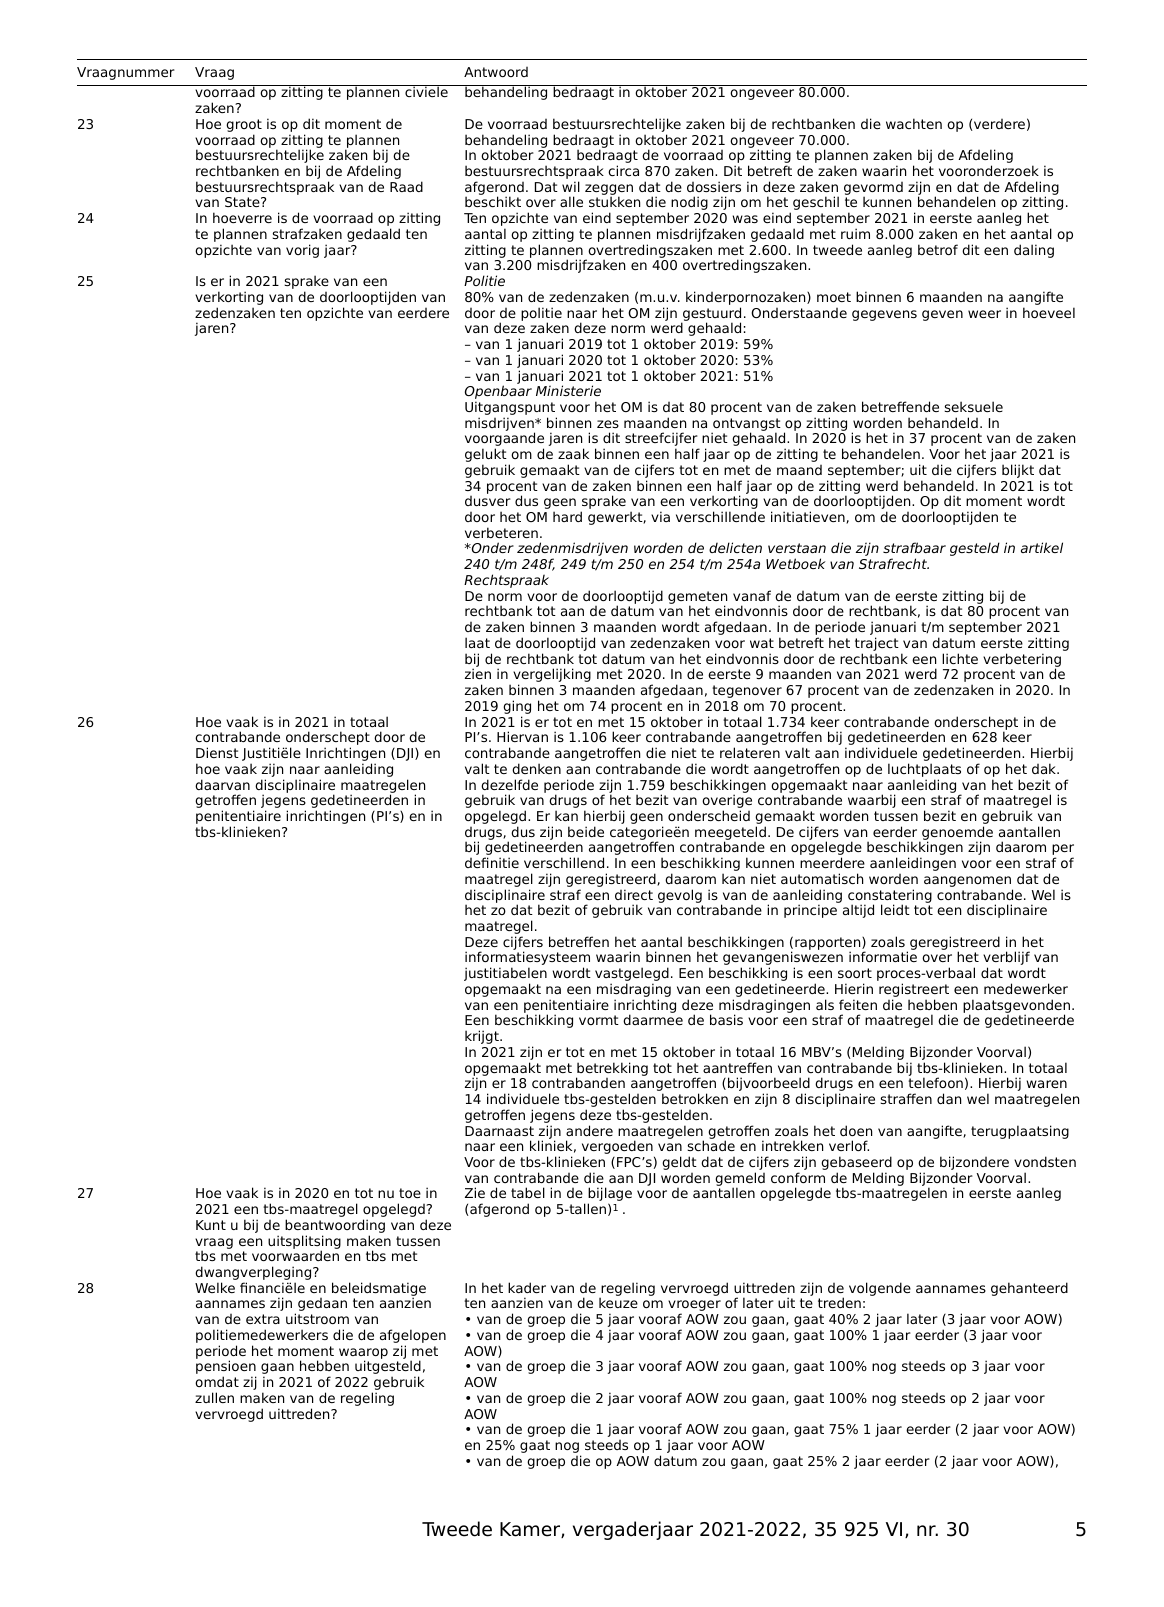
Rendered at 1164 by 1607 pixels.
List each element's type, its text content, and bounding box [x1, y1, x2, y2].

table_cell 23 [77, 117, 189, 211]
table_cell Welke financiële en beleidsmatige aannames zijn gedaan ten aanzien van de extra uitstroom van politiemedewerkers die de afgelopen periode het moment waarop zij met pensioen gaan hebben uitgesteld, omdat zij in 2021 of 2022 gebruik zullen maken van de regeling vervroegd uittreden? [189, 1281, 458, 1469]
table_cell Ten opzichte van eind september 2020 was eind september 2021 in eerste aanleg het aantal op zitting te plannen misdrijfzaken gedaald met ruim 8.000 zaken en het aantal op zitting te plannen overtredingszaken met 2.600. In tweede aanleg betrof dit een daling van 3.200 misdrijfzaken en 400 overtredingszaken. [458, 211, 1087, 274]
table_cell [77, 86, 189, 117]
table_cell 26 [77, 714, 189, 1186]
table_cell In hoeverre is de voorraad op zitting te plannen strafzaken gedaald ten opzichte van vorig jaar? [189, 211, 458, 274]
table_cell 28 [77, 1281, 189, 1469]
table_cell voorraad op zitting te plannen civiele zaken? [189, 86, 458, 117]
table_cell In het kader van de regeling vervroegd uittreden zijn de volgende aannames gehanteerd ten aanzien van de keuze om vroeger of later uit te treden: • van de groep die 5 jaar vooraf AOW zou gaan, gaat 40% 2 jaar later (3 jaar voor AOW) • van de groep die 4 jaar vooraf AOW zou gaan, gaat 100% 1 jaar eerder (3 jaar voor AOW) • van de groep die 3 jaar vooraf AOW zou gaan, gaat 100% nog steeds op 3 jaar voor AOW • van de groep die 2 jaar vooraf AOW zou gaan, gaat 100% nog steeds op 2 jaar voor AOW • van de groep die 1 jaar vooraf AOW zou gaan, gaat 75% 1 jaar eerder (2 jaar voor AOW) en 25% gaat nog steeds op 1 jaar voor AOW • van de groep die op AOW datum zou gaan, gaat 25% 2 jaar eerder (2 jaar voor AOW), [458, 1281, 1087, 1469]
table_cell In 2021 is er tot en met 15 oktober in totaal 1.734 keer contrabande onderschept in de PI’s. Hiervan is 1.106 keer contrabande aangetroffen bij gedetineerden en 628 keer contrabande aangetroffen die niet te relateren valt aan individuele gedetineerden. Hierbij valt te denken aan contrabande die wordt aangetroffen op de luchtplaats of op het dak. In dezelfde periode zijn 1.759 beschikkingen opgemaakt naar aanleiding van het bezit of gebruik van drugs of het bezit van overige contrabande waarbij een straf of maatregel is opgelegd. Er kan hierbij geen onderscheid gemaakt worden tussen bezit en gebruik van drugs, dus zijn beide categorieën meegeteld. De cijfers van eerder genoemde aantallen bij gedetineerden aangetroffen contrabande en opgelegde beschikkingen zijn daarom per definitie verschillend. In een beschikking kunnen meerdere aanleidingen voor een straf of maatregel zijn geregistreerd, daarom kan niet automatisch worden aangenomen dat de disciplinaire straf een direct gevolg is van de aanleiding constatering contrabande. Wel is het zo dat bezit of gebruik van contrabande in principe altijd leidt tot een disciplinaire maatregel. Deze cijfers betreffen het aantal beschikkingen (rapporten) zoals geregistreerd in het informatiesysteem waarin binnen het gevangeniswezen informatie over het verblijf van justitiabelen wordt vastgelegd. Een beschikking is een soort proces-verbaal dat wordt opgemaakt na een misdraging van een gedetineerde. Hierin registreert een medewerker van een penitentiaire inrichting deze misdragingen als feiten die hebben plaatsgevonden. Een beschikking vormt daarmee de basis voor een straf of maatregel die de gedetineerde krijgt. In 2021 zijn er tot en met 15 oktober in totaal 16 MBV’s (Melding Bijzonder Voorval) opgemaakt met betrekking tot het aantreffen van contrabande bij tbs-klinieken. In totaal zijn er 18 contrabanden aangetroffen (bijvoorbeeld drugs en een telefoon). Hierbij waren 14 individuele tbs-gestelden betrokken en zijn 8 disciplinaire straffen dan wel maatregelen getroffen jegens deze tbs-gestelden. Daarnaast zijn andere maatregelen getroffen zoals het doen van aangifte, terugplaatsing naar een kliniek, vergoeden van schade en intrekken verlof. Voor de tbs-klinieken (FPC’s) geldt dat de cijfers zijn gebaseerd op de bijzondere vondsten van contrabande die aan DJI worden gemeld conform de Melding Bijzonder Voorval. [458, 714, 1087, 1186]
table_cell Hoe vaak is in 2021 in totaal contrabande onderschept door de Dienst Justitiële Inrichtingen (DJI) en hoe vaak zijn naar aanleiding daarvan disciplinaire maatregelen getroffen jegens gedetineerden in penitentiaire inrichtingen (PI’s) en in tbs-klinieken? [189, 714, 458, 1186]
table_cell behandeling bedraagt in oktober 2021 ongeveer 80.000. [458, 86, 1087, 117]
table_header Antwoord [458, 60, 1087, 85]
table_cell Is er in 2021 sprake van een verkorting van de doorlooptijden van zedenzaken ten opzichte van eerdere jaren? [189, 274, 458, 714]
table_cell 25 [77, 274, 189, 714]
table_header Vraag [189, 60, 458, 85]
table_cell Hoe groot is op dit moment de voorraad op zitting te plannen bestuursrechtelijke zaken bij de rechtbanken en bij de Afdeling bestuursrechtspraak van de Raad van State? [189, 117, 458, 211]
table_header Vraagnummer [77, 60, 189, 85]
table_cell 24 [77, 211, 189, 274]
table_cell Politie 80% van de zedenzaken (m.u.v. kinderpornozaken) moet binnen 6 maanden na aangifte door de politie naar het OM zijn gestuurd. Onderstaande gegevens geven weer in hoeveel van deze zaken deze norm werd gehaald: – van 1 januari 2019 tot 1 oktober 2019: 59% – van 1 januari 2020 tot 1 oktober 2020: 53% – van 1 januari 2021 tot 1 oktober 2021: 51% Openbaar Ministerie Uitgangspunt voor het OM is dat 80 procent van de zaken betreffende seksuele misdrijven* binnen zes maanden na ontvangst op zitting worden behandeld. In voorgaande jaren is dit streefcijfer niet gehaald. In 2020 is het in 37 procent van de zaken gelukt om de zaak binnen een half jaar op de zitting te behandelen. Voor het jaar 2021 is gebruik gemaakt van de cijfers tot en met de maand september; uit die cijfers blijkt dat 34 procent van de zaken binnen een half jaar op de zitting werd behandeld. In 2021 is tot dusver dus geen sprake van een verkorting van de doorlooptijden. Op dit moment wordt door het OM hard gewerkt, via verschillende initiatieven, om de doorlooptijden te verbeteren. *Onder zedenmisdrijven worden de delicten verstaan die zijn strafbaar gesteld in artikel 240 t/m 248f, 249 t/m 250 en 254 t/m 254a Wetboek van Strafrecht. Rechtspraak De norm voor de doorlooptijd gemeten vanaf de datum van de eerste zitting bij de rechtbank tot aan de datum van het eindvonnis door de rechtbank, is dat 80 procent van de zaken binnen 3 maanden wordt afgedaan. In de periode januari t/m september 2021 laat de doorlooptijd van zedenzaken voor wat betreft het traject van datum eerste zitting bij de rechtbank tot datum van het eindvonnis door de rechtbank een lichte verbetering zien in vergelijking met 2020. In de eerste 9 maanden van 2021 werd 72 procent van de zaken binnen 3 maanden afgedaan, tegenover 67 procent van de zedenzaken in 2020. In 2019 ging het om 74 procent en in 2018 om 70 procent. [458, 274, 1087, 714]
table_cell De voorraad bestuursrechtelijke zaken bij de rechtbanken die wachten op (verdere) behandeling bedraagt in oktober 2021 ongeveer 70.000. In oktober 2021 bedraagt de voorraad op zitting te plannen zaken bij de Afdeling bestuursrechtspraak circa 870 zaken. Dit betreft de zaken waarin het vooronderzoek is afgerond. Dat wil zeggen dat de dossiers in deze zaken gevormd zijn en dat de Afdeling beschikt over alle stukken die nodig zijn om het geschil te kunnen behandelen op zitting. [458, 117, 1087, 211]
table_cell Hoe vaak is in 2020 en tot nu toe in 2021 een tbs-maatregel opgelegd? Kunt u bij de beantwoording van deze vraag een uitsplitsing maken tussen tbs met voorwaarden en tbs met dwangverpleging? [189, 1186, 458, 1281]
table_cell Zie de tabel in de bijlage voor de aantallen opgelegde tbs-maatregelen in eerste aanleg (afgerond op 5-tallen)1. [458, 1186, 1087, 1281]
table_cell 27 [77, 1186, 189, 1281]
